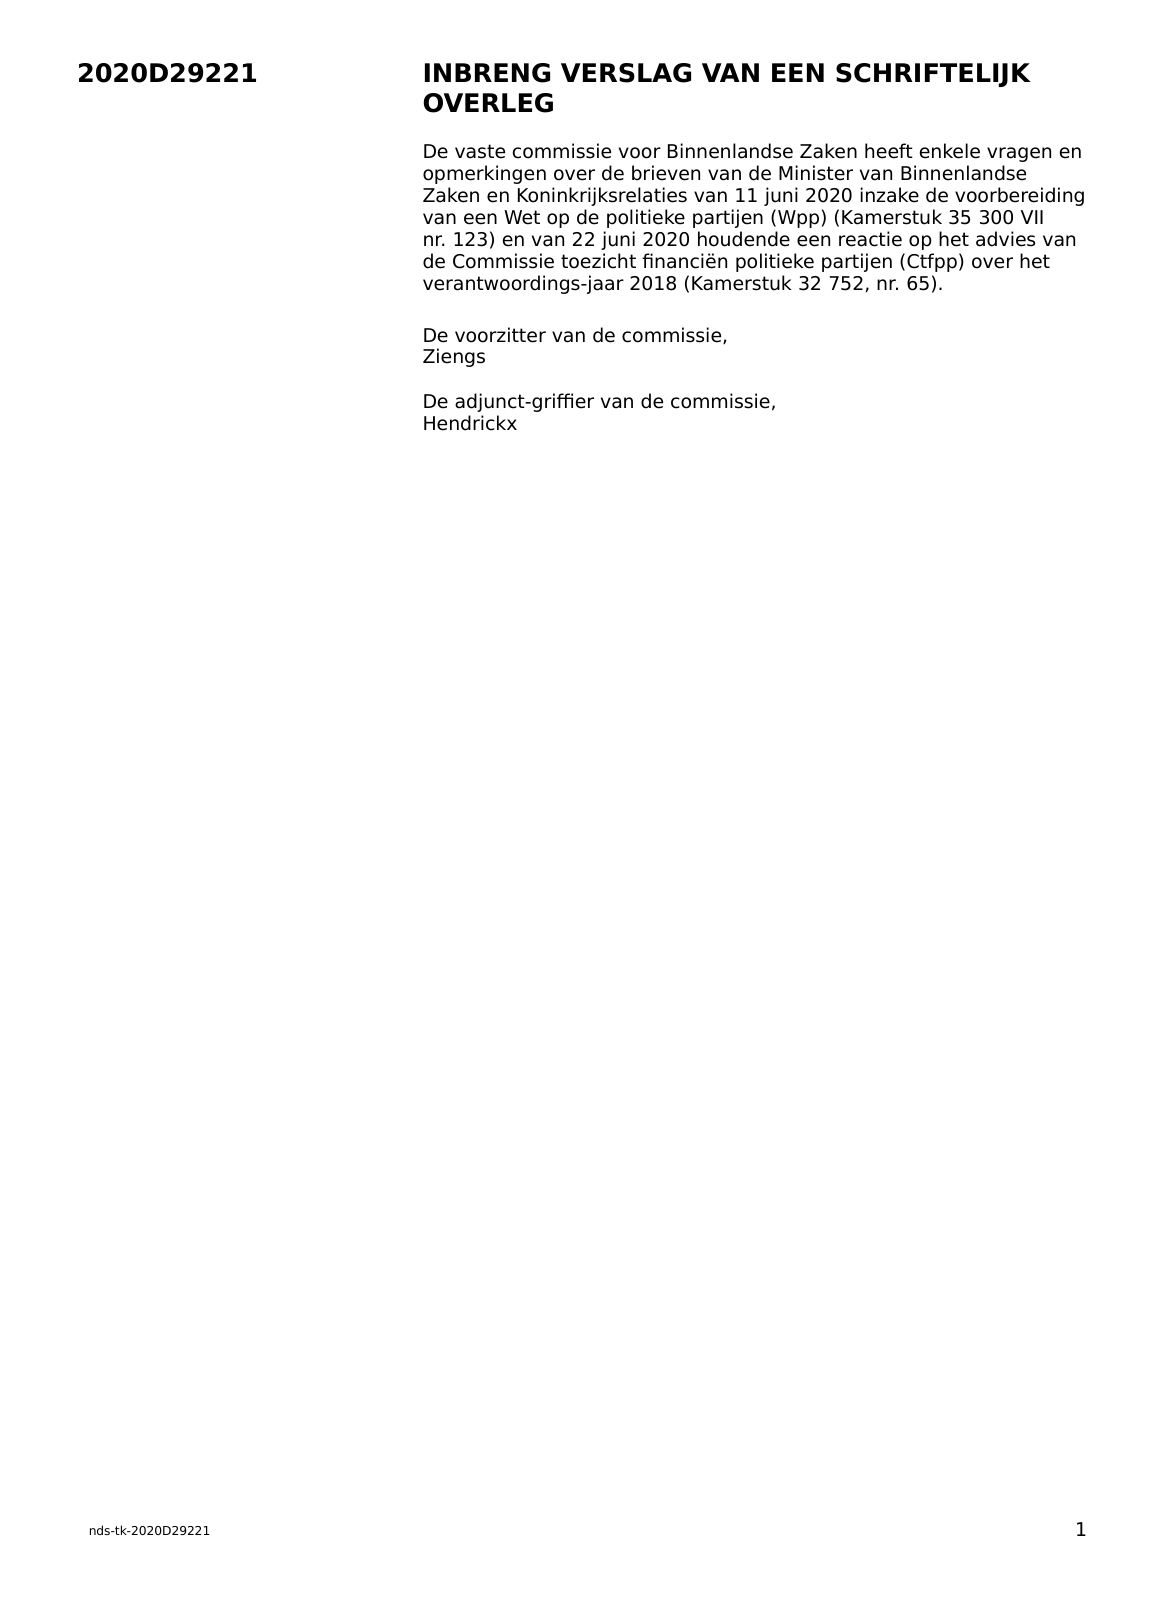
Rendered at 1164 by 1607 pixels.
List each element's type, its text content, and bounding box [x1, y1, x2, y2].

text De adjunct-griffier van de commissie, Hendrickx [422, 391, 1087, 434]
text De voorzitter van de commissie, Ziengs [422, 324, 1087, 368]
text nds-tk-2020D29221 [88, 1524, 323, 1538]
text De vaste commissie voor Binnenlandse Zaken heeft enkele vragen en opmerkingen over de brieven van de Minister van Binnenlandse Zaken en Koninkrijksrelaties van 11 juni 2020 inzake de voorbereiding van een Wet op de politieke partijen (Wpp) (Kamerstuk 35 300 VII nr. 123) en van 22 juni 2020 houdende een reactie op het advies van de Commissie toezicht financiën politieke partijen (Ctfpp) over het verantwoordings-jaar 2018 (Kamerstuk 32 752, nr. 65). [422, 141, 1087, 294]
text 2020D29221 INBRENG VERSLAG VAN EEN SCHRIFTELIJK OVERLEG [77, 59, 1087, 118]
